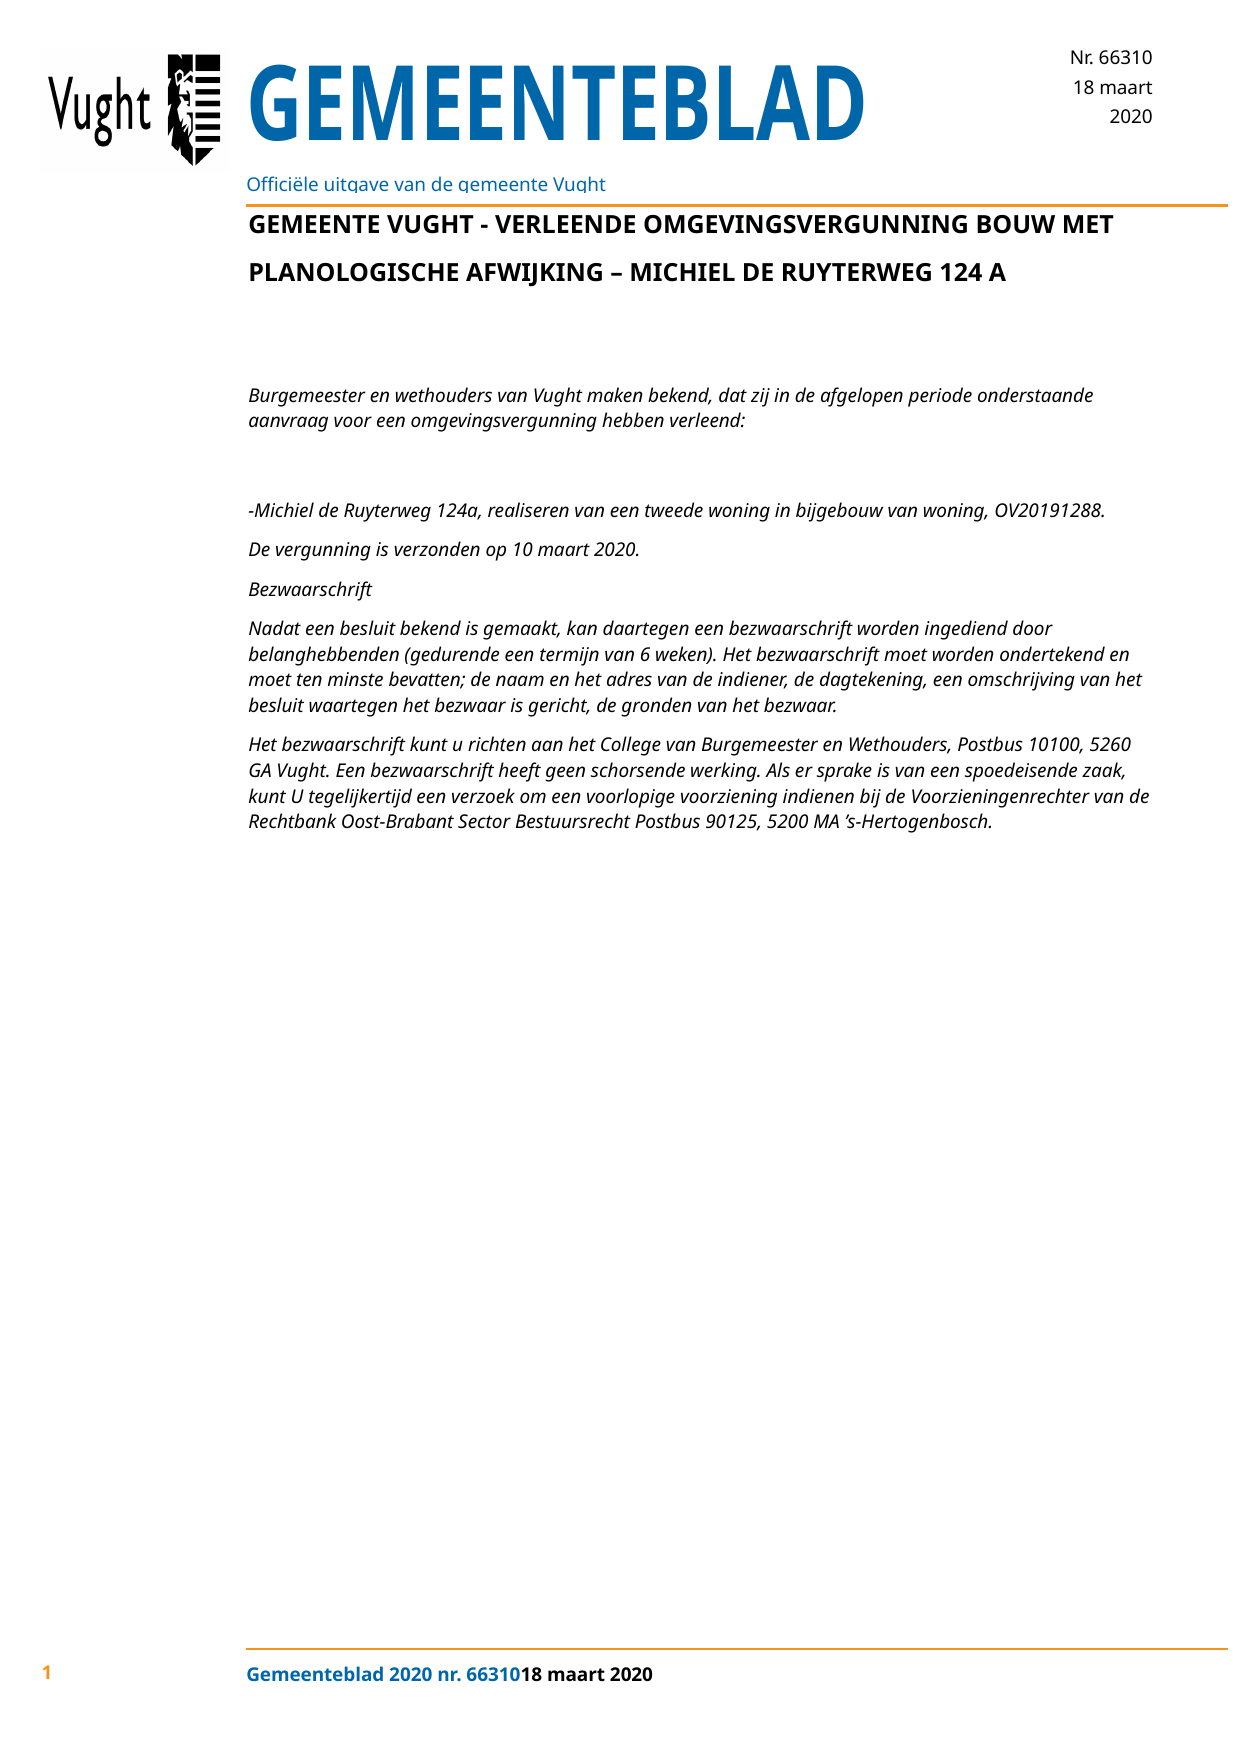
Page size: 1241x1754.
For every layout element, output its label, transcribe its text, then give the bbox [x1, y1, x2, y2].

text Burgemeester en wethouders van Vught maken bekend, dat zij in de afgelopen periode onderstaande aanvraag voor een omgevingsvergunning hebben verleend: [248, 382, 1152, 433]
text Nadat een besluit bekend is gemaakt, kan daartegen een bezwaarschrift worden ingediend door belanghebbenden (gedurende een termijn van 6 weken). Het bezwaarschrift moet worden ondertekend en moet ten minste bevatten; de naam en het adres van de indiener, de dagtekening, een omschrijving van het besluit waartegen het bezwaar is gericht, de gronden van het bezwaar. [248, 615, 1152, 718]
picture [41, 47, 231, 172]
text Bezwaarschrift [248, 576, 1152, 602]
text De vergunning is verzonden op 10 maart 2020. [248, 537, 1152, 562]
text -Michiel de Ruyterweg 124a, realiseren van een tweede woning in bijgebouw van woning, OV20191288. [248, 497, 1152, 523]
text GEMEENTE VUGHT - VERLEENDE OMGEVINGSVERGUNNING BOUW MET PLANOLOGISCHE AFWIJKING – MICHIEL DE RUYTERWEG 124 A [248, 207, 1152, 288]
text Het bezwaarschrift kunt u richten aan het College van Burgemeester en Wethouders, Postbus 10100, 5260 GA Vught. Een bezwaarschrift heeft geen schorsende werking. Als er sprake is van een spoedeisende zaak, kunt U tegelijkertijd een verzoek om een voorlopige voorziening indienen bij de Voorzieningenrechter van de Rechtbank Oost-Brabant Sector Bestuursrecht Postbus 90125, 5200 MA ’s-Hertogenbosch. [248, 732, 1152, 834]
